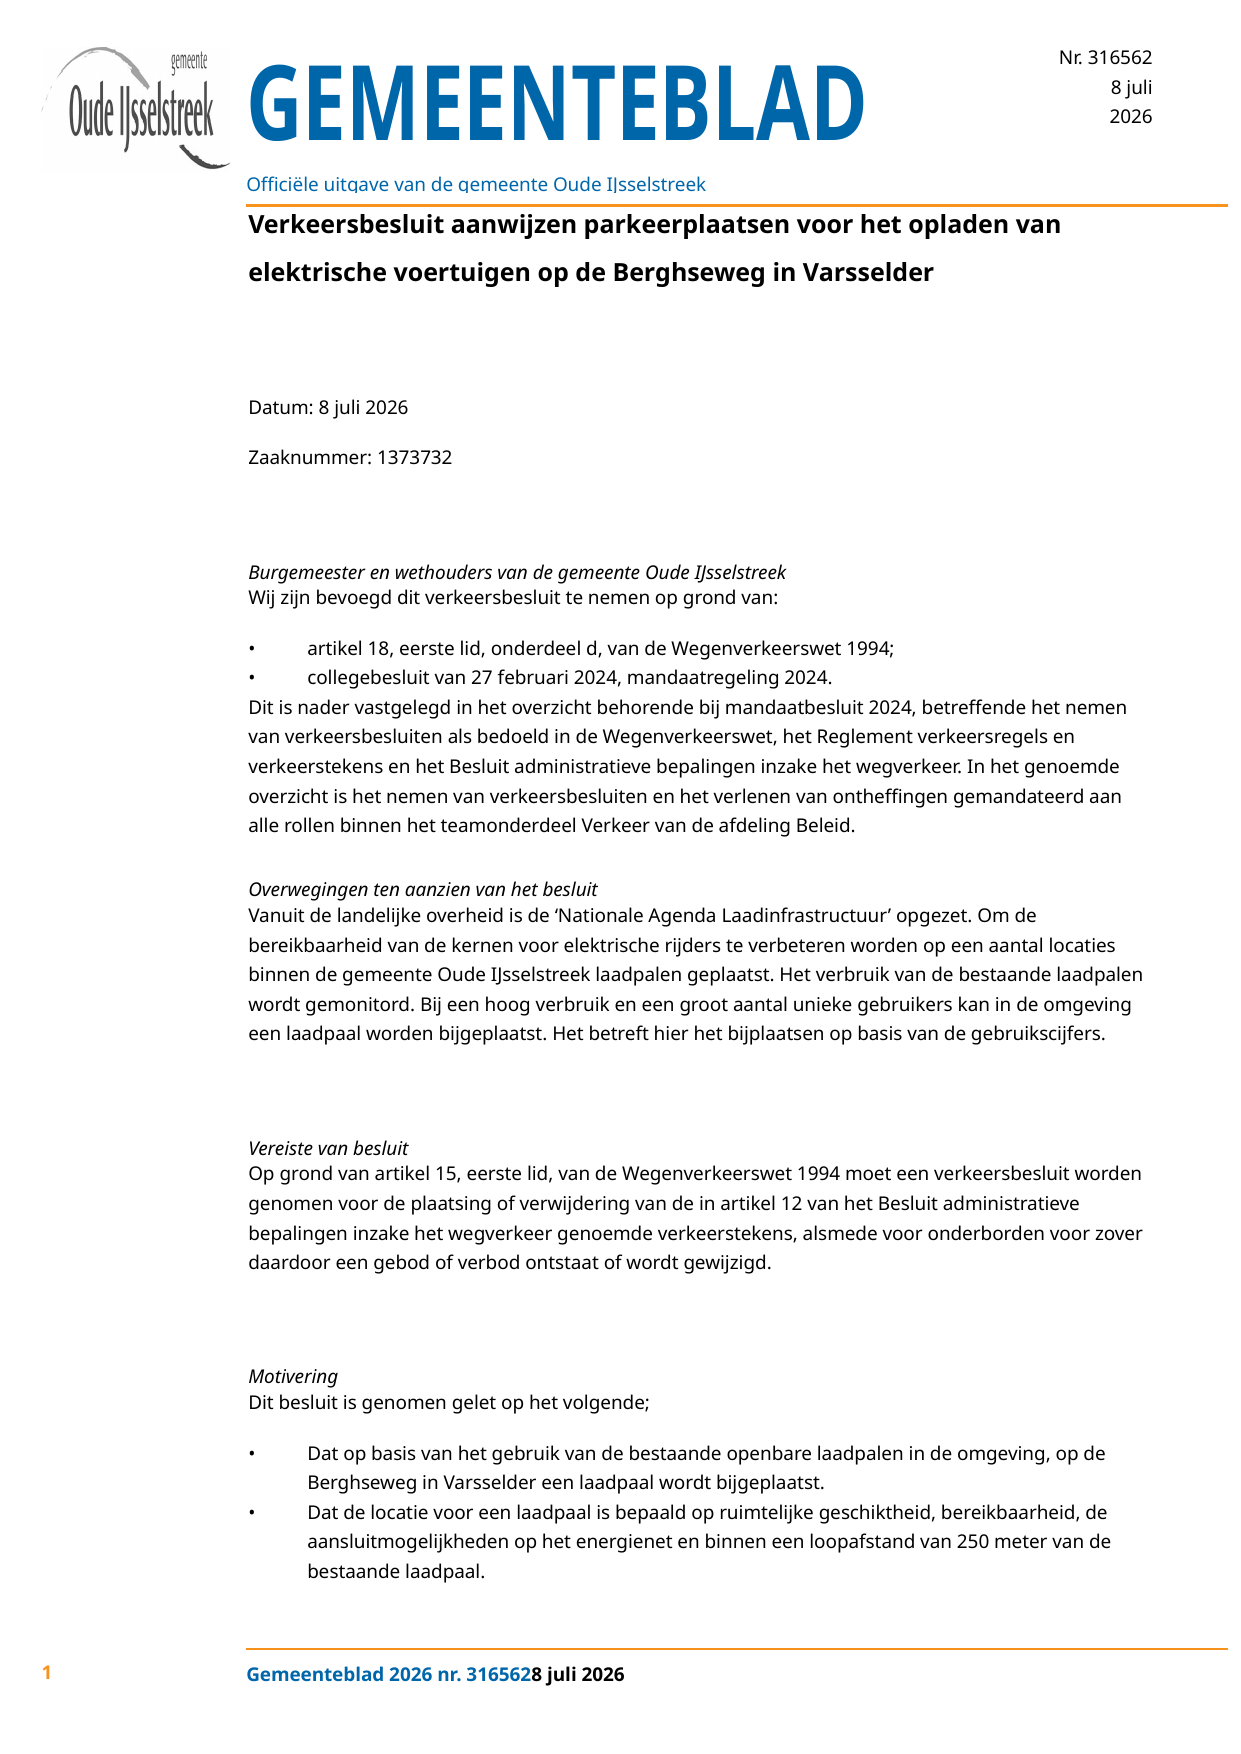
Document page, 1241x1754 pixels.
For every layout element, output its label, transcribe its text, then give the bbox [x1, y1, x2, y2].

list Dat op basis van het gebruik van de bestaande openbare laadpalen in de omgeving, op de Berghseweg in Varsselder een laadpaal wordt bijgeplaatst. [248, 1440, 1152, 1495]
picture [41, 47, 231, 172]
text Datum: 8 juli 2026 [248, 394, 1152, 420]
list Dat de locatie voor een laadpaal is bepaald op ruimtelijke geschiktheid, bereikbaarheid, de aansluitmogelijkheden op het energienet en binnen een loopafstand van 250 meter van de bestaande laadpaal. [248, 1499, 1152, 1584]
text Vereiste van besluit [248, 1135, 1152, 1161]
list collegebesluit van 27 februari 2024, mandaatregeling 2024. [248, 664, 1152, 690]
text Dit is nader vastgelegd in het overzicht behorende bij mandaatbesluit 2024, betreffende het nemen van verkeersbesluiten als bedoeld in de Wegenverkeerswet, het Reglement verkeersregels en verkeerstekens en het Besluit administratieve bepalingen inzake het wegverkeer. In het genoemde overzicht is het nemen van verkeersbesluiten en het verlenen van ontheffingen gemandateerd aan alle rollen binnen het teamonderdeel Verkeer van de afdeling Beleid. [248, 694, 1152, 838]
text Vanuit de landelijke overheid is de ‘Nationale Agenda Laadinfrastructuur’ opgezet. Om de bereikbaarheid van de kernen voor elektrische rijders te verbeteren worden op een aantal locaties binnen de gemeente Oude IJsselstreek laadpalen geplaatst. Het verbruik van de bestaande laadpalen wordt gemonitord. Bij een hoog verbruik en een groot aantal unieke gebruikers kan in de omgeving een laadpaal worden bijgeplaatst. Het betreft hier het bijplaatsen op basis van de gebruikscijfers. [248, 902, 1152, 1046]
text Op grond van artikel 15, eerste lid, van de Wegenverkeerswet 1994 moet een verkeersbesluit worden genomen voor de plaatsing of verwijdering van de in artikel 12 van het Besluit administratieve bepalingen inzake het wegverkeer genoemde verkeerstekens, alsmede voor onderborden voor zover daardoor een gebod of verbod ontstaat of wordt gewijzigd. [248, 1161, 1152, 1275]
text Burgemeester en wethouders van de gemeente Oude IJsselstreek [248, 559, 1152, 584]
text Wij zijn bevoegd dit verkeersbesluit te nemen op grond van: [248, 584, 1152, 610]
list artikel 18, eerste lid, onderdeel d, van de Wegenverkeerswet 1994; [248, 635, 1152, 661]
text Verkeersbesluit aanwijzen parkeerplaatsen voor het opladen van elektrische voertuigen op de Berghseweg in Varsselder [248, 207, 1152, 288]
text Motivering [248, 1364, 1152, 1389]
text Zaaknummer: 1373732 [248, 444, 1152, 470]
text Dit besluit is genomen gelet op het volgende; [248, 1389, 1152, 1415]
text Overwegingen ten aanzien van het besluit [248, 876, 1152, 902]
